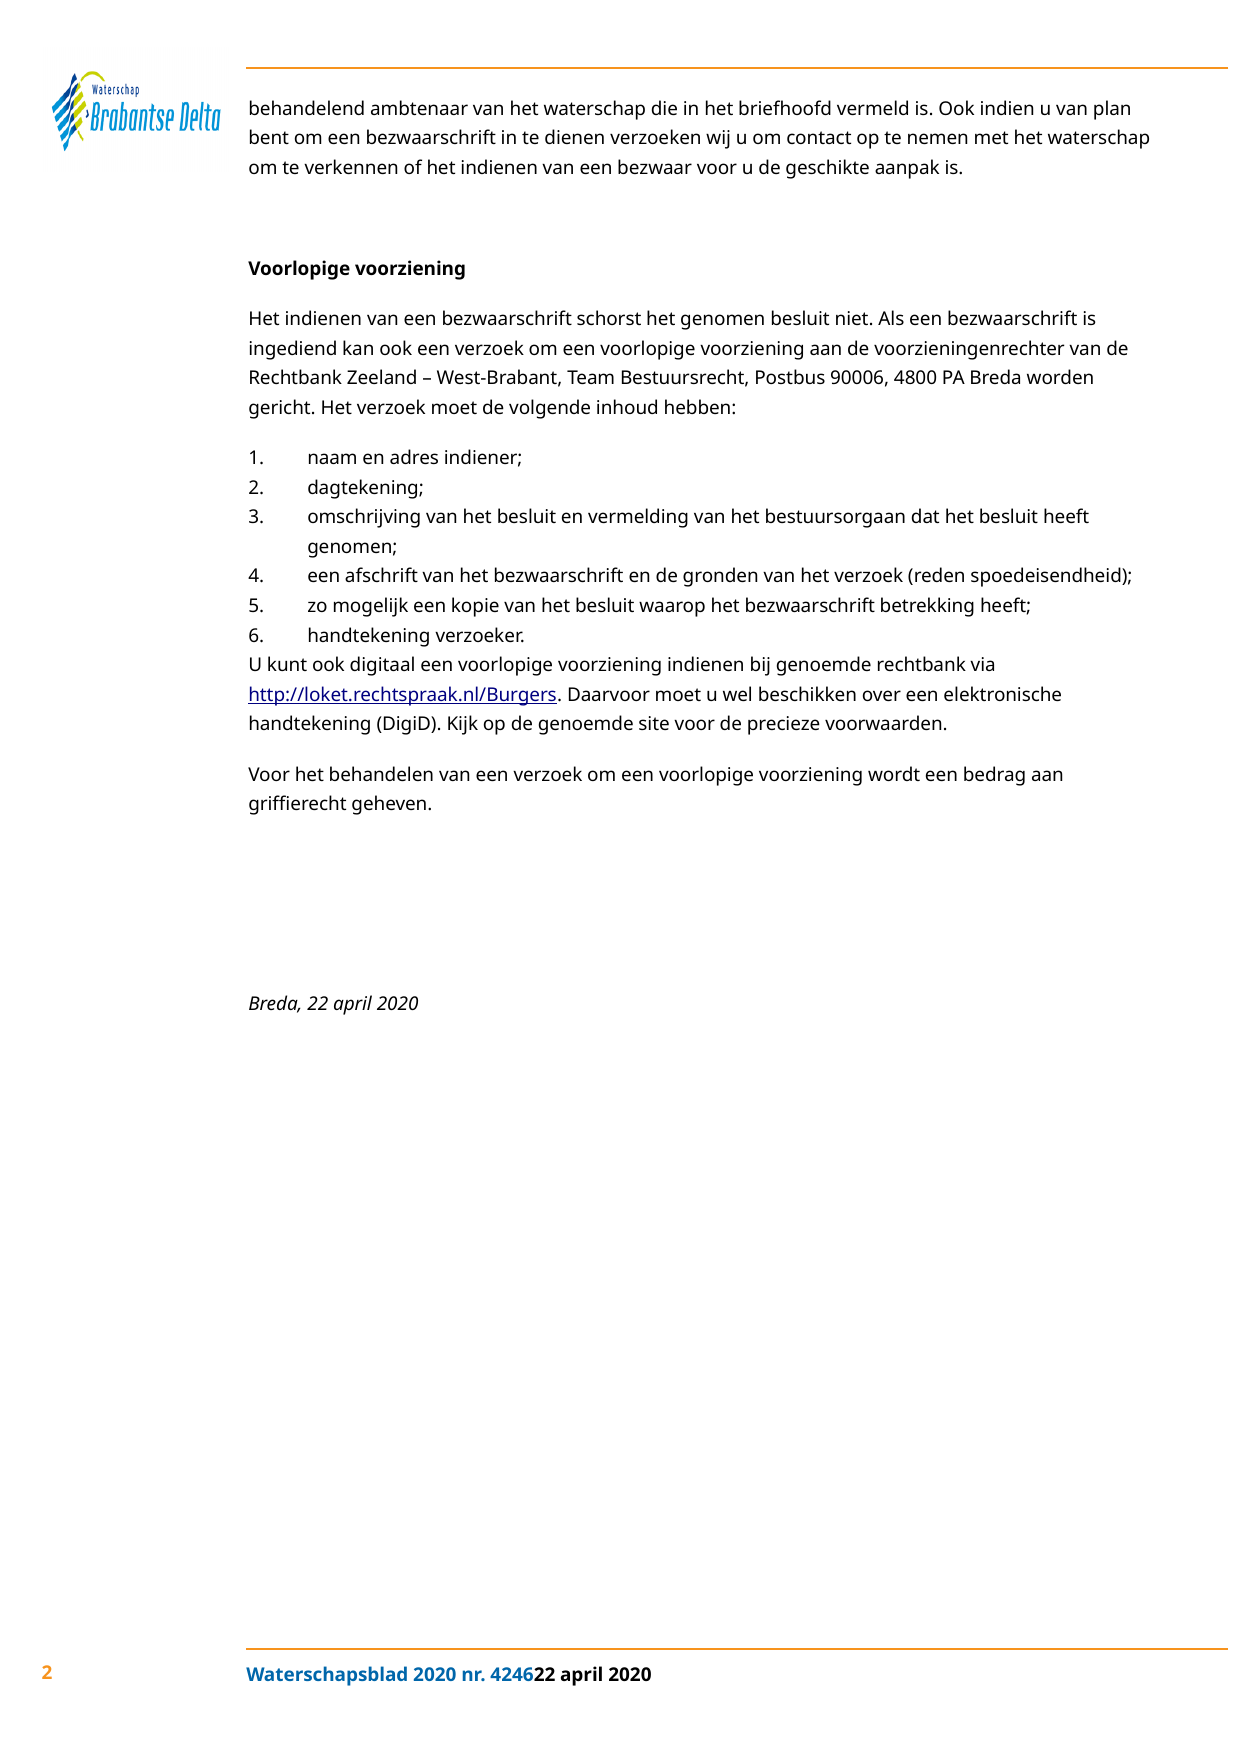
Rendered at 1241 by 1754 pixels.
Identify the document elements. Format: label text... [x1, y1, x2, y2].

text behandelend ambtenaar van het waterschap die in het briefhoofd vermeld is. Ook indien u van plan bent om een bezwaarschrift in te dienen verzoeken wij u om contact op te nemen met het waterschap om te verkennen of het indienen van een bezwaar voor u de geschikte aanpak is. [248, 95, 1152, 180]
text Voorlopige voorziening [248, 255, 1152, 281]
picture [41, 47, 231, 172]
text Breda, 22 april 2020 [248, 990, 1152, 1015]
list dagtekening; [248, 474, 1152, 500]
list omschrijving van het besluit en vermelding van het bestuursorgaan dat het besluit heeft genomen; [248, 503, 1152, 559]
list handtekening verzoeker. [248, 622, 1152, 648]
text Voor het behandelen van een verzoek om een voorlopige voorziening wordt een bedrag aan griffierecht geheven. [248, 761, 1152, 816]
list zo mogelijk een kopie van het besluit waarop het bezwaarschrift betrekking heeft; [248, 592, 1152, 618]
list naam en adres indiener; [248, 444, 1152, 470]
text U kunt ook digitaal een voorlopige voorziening indienen bij genoemde rechtbank via http://loket.rechtspraak.nl/Burgers. Daarvoor moet u wel beschikken over een elektronische handtekening (DigiD). Kijk op de genoemde site voor de precieze voorwaarden. [248, 651, 1152, 736]
list een afschrift van het bezwaarschrift en de gronden van het verzoek (reden spoedeisendheid); [248, 563, 1152, 588]
text Het indienen van een bezwaarschrift schorst het genomen besluit niet. Als een bezwaarschrift is ingediend kan ook een verzoek om een voorlopige voorziening aan de voorzieningenrechter van de Rechtbank Zeeland – West-Brabant, Team Bestuursrecht, Postbus 90006, 4800 PA Breda worden gericht. Het verzoek moet de volgende inhoud hebben: [248, 305, 1152, 420]
